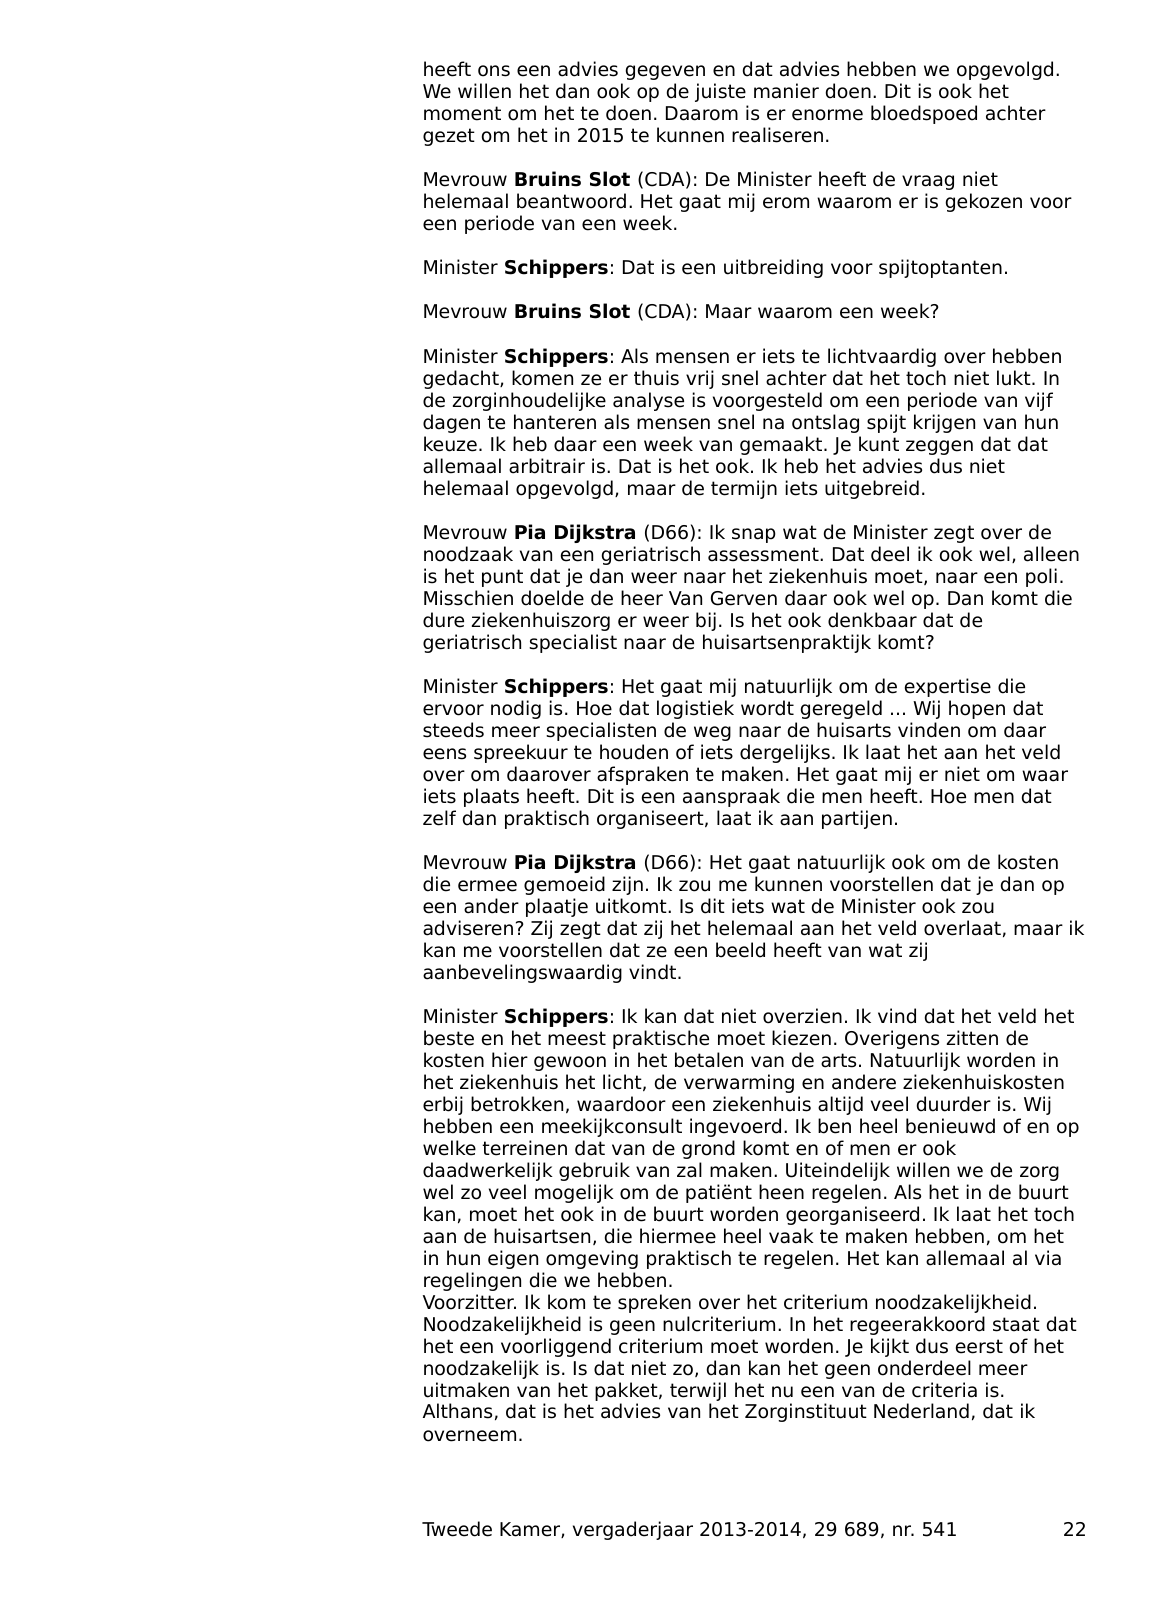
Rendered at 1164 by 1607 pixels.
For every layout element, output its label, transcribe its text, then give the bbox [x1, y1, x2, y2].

text Minister Schippers: Het gaat mij natuurlijk om de expertise die ervoor nodig is. Hoe dat logistiek wordt geregeld ... Wij hopen dat steeds meer specialisten de weg naar de huisarts vinden om daar eens spreekuur te houden of iets dergelijks. Ik laat het aan het veld over om daarover afspraken te maken. Het gaat mij er niet om waar iets plaats heeft. Dit is een aanspraak die men heeft. Hoe men dat zelf dan praktisch organiseert, laat ik aan partijen. [422, 676, 1087, 829]
text Mevrouw Pia Dijkstra (D66): Ik snap wat de Minister zegt over de noodzaak van een geriatrisch assessment. Dat deel ik ook wel, alleen is het punt dat je dan weer naar het ziekenhuis moet, naar een poli. Misschien doelde de heer Van Gerven daar ook wel op. Dan komt die dure ziekenhuiszorg er weer bij. Is het ook denkbaar dat de geriatrisch specialist naar de huisartsenpraktijk komt? [422, 522, 1087, 653]
text heeft ons een advies gegeven en dat advies hebben we opgevolgd. We willen het dan ook op de juiste manier doen. Dit is ook het moment om het te doen. Daarom is er enorme bloedspoed achter gezet om het in 2015 te kunnen realiseren. [422, 59, 1087, 147]
text Minister Schippers: Als mensen er iets te lichtvaardig over hebben gedacht, komen ze er thuis vrij snel achter dat het toch niet lukt. In de zorginhoudelijke analyse is voorgesteld om een periode van vijf dagen te hanteren als mensen snel na ontslag spijt krijgen van hun keuze. Ik heb daar een week van gemaakt. Je kunt zeggen dat dat allemaal arbitrair is. Dat is het ook. Ik heb het advies dus niet helemaal opgevolgd, maar de termijn iets uitgebreid. [422, 346, 1087, 499]
text Minister Schippers: Dat is een uitbreiding voor spijtoptanten. [422, 257, 1087, 279]
text Mevrouw Bruins Slot (CDA): Maar waarom een week? [422, 301, 1087, 323]
text Minister Schippers: Ik kan dat niet overzien. Ik vind dat het veld het beste en het meest praktische moet kiezen. Overigens zitten de kosten hier gewoon in het betalen van de arts. Natuurlijk worden in het ziekenhuis het licht, de verwarming en andere ziekenhuiskosten erbij betrokken, waardoor een ziekenhuis altijd veel duurder is. Wij hebben een meekijkconsult ingevoerd. Ik ben heel benieuwd of en op welke terreinen dat van de grond komt en of men er ook daadwerkelijk gebruik van zal maken. Uiteindelijk willen we de zorg wel zo veel mogelijk om de patiënt heen regelen. Als het in de buurt kan, moet het ook in de buurt worden georganiseerd. Ik laat het toch aan de huisartsen, die hiermee heel vaak te maken hebben, om het in hun eigen omgeving praktisch te regelen. Het kan allemaal al via regelingen die we hebben. [422, 1006, 1087, 1292]
text Voorzitter. Ik kom te spreken over het criterium noodzakelijkheid. Noodzakelijkheid is geen nulcriterium. In het regeerakkoord staat dat het een voorliggend criterium moet worden. Je kijkt dus eerst of het noodzakelijk is. Is dat niet zo, dan kan het geen onderdeel meer uitmaken van het pakket, terwijl het nu een van de criteria is. Althans, dat is het advies van het Zorginstituut Nederland, dat ik overneem. [422, 1292, 1087, 1445]
text Mevrouw Pia Dijkstra (D66): Het gaat natuurlijk ook om de kosten die ermee gemoeid zijn. Ik zou me kunnen voorstellen dat je dan op een ander plaatje uitkomt. Is dit iets wat de Minister ook zou adviseren? Zij zegt dat zij het helemaal aan het veld overlaat, maar ik kan me voorstellen dat ze een beeld heeft van wat zij aanbevelingswaardig vindt. [422, 852, 1087, 984]
text Mevrouw Bruins Slot (CDA): De Minister heeft de vraag niet helemaal beantwoord. Het gaat mij erom waarom er is gekozen voor een periode van een week. [422, 169, 1087, 235]
